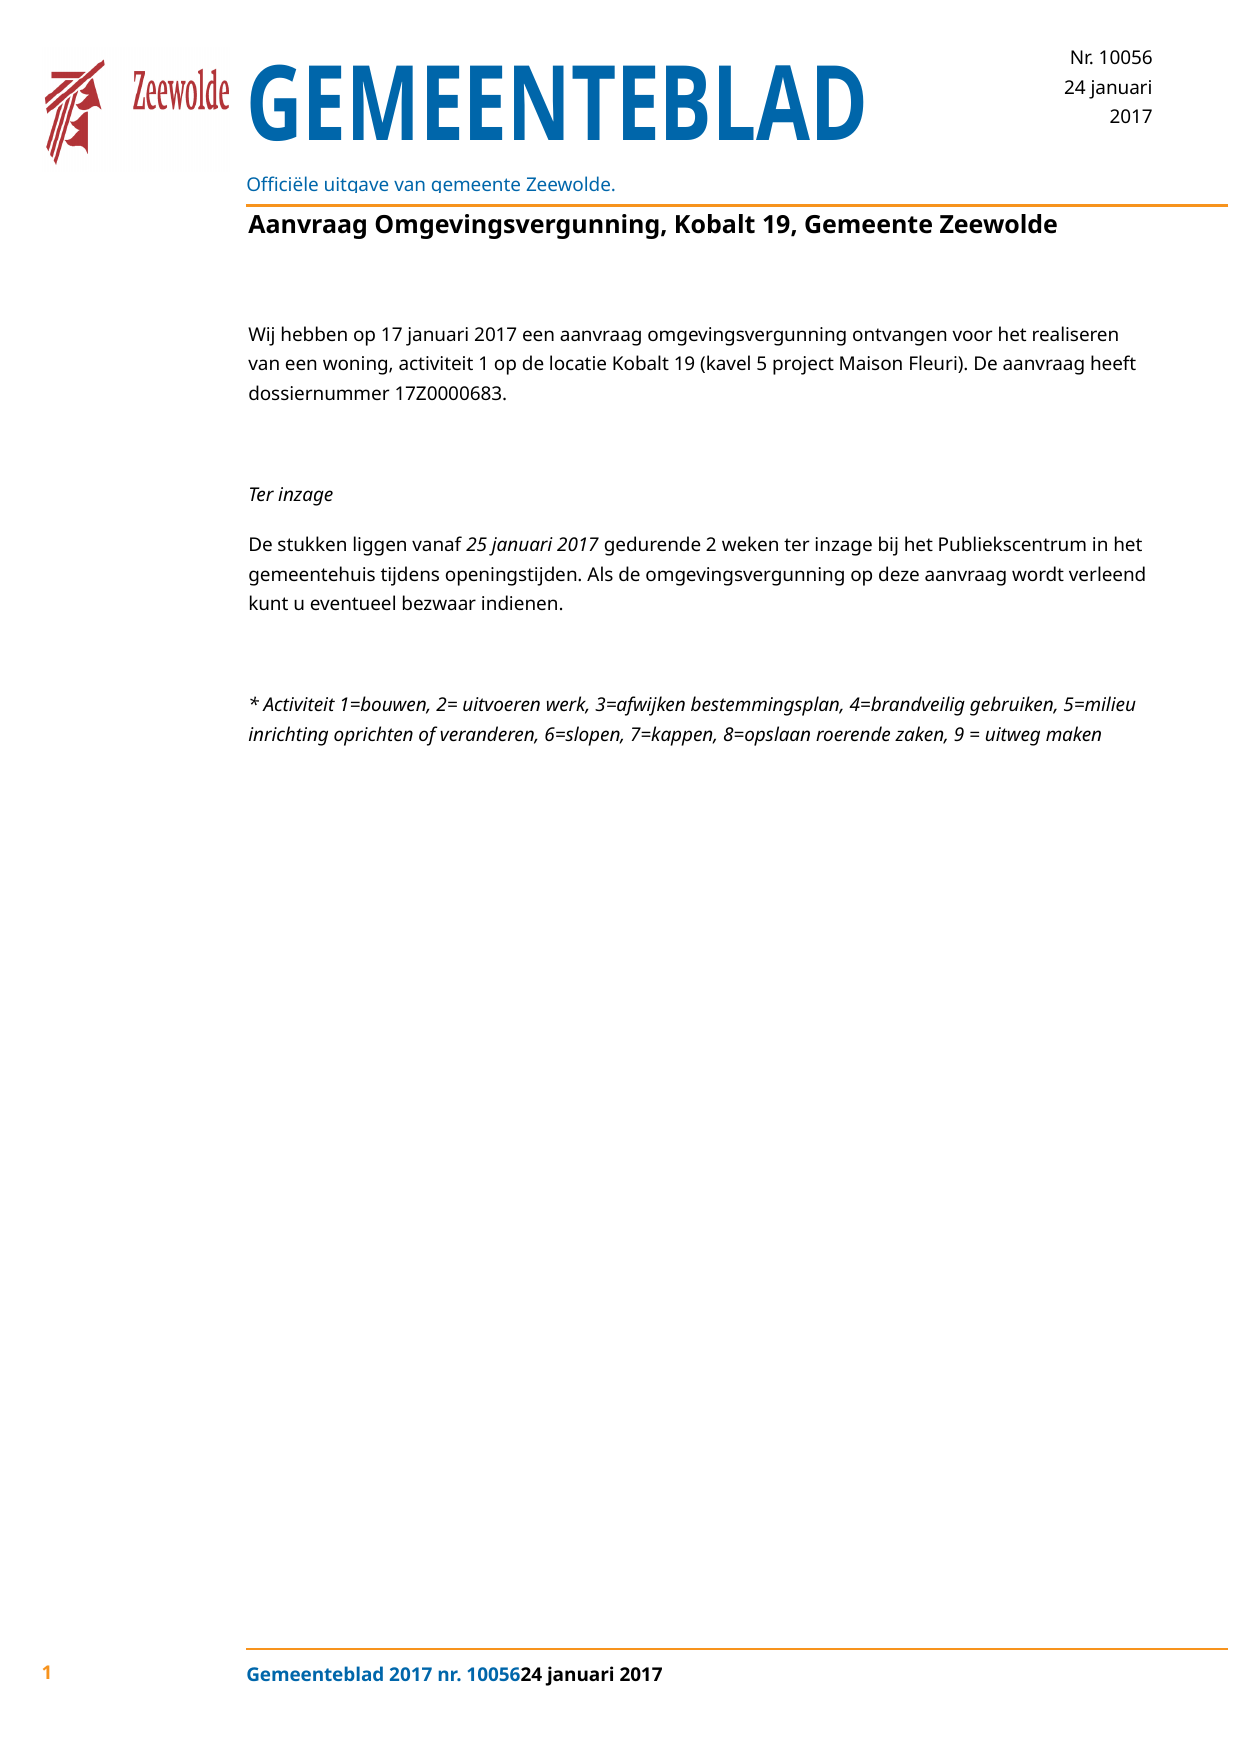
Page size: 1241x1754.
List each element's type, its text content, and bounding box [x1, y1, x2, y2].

text Aanvraag Omgevingsvergunning, Kobalt 19, Gemeente Zeewolde [248, 207, 1152, 241]
text Ter inzage [248, 481, 1152, 506]
text De stukken liggen vanaf 25 januari 2017 gedurende 2 weken ter inzage bij het Publiekscentrum in het gemeentehuis tijdens openingstijden. Als de omgevingsvergunning op deze aanvraag wordt verleend kunt u eventueel bezwaar indienen. [248, 531, 1152, 616]
text Wij hebben op 17 januari 2017 een aanvraag omgevingsvergunning ontvangen voor het realiseren van een woning, activiteit 1 op de locatie Kobalt 19 (kavel 5 project Maison Fleuri). De aanvraag heeft dossiernummer 17Z0000683. [248, 321, 1152, 406]
picture [41, 47, 231, 172]
text * Activiteit 1=bouwen, 2= uitvoeren werk, 3=afwijken bestemmingsplan, 4=brandveilig gebruiken, 5=milieu inrichting oprichten of veranderen, 6=slopen, 7=kappen, 8=opslaan roerende zaken, 9 = uitweg maken [248, 691, 1152, 746]
